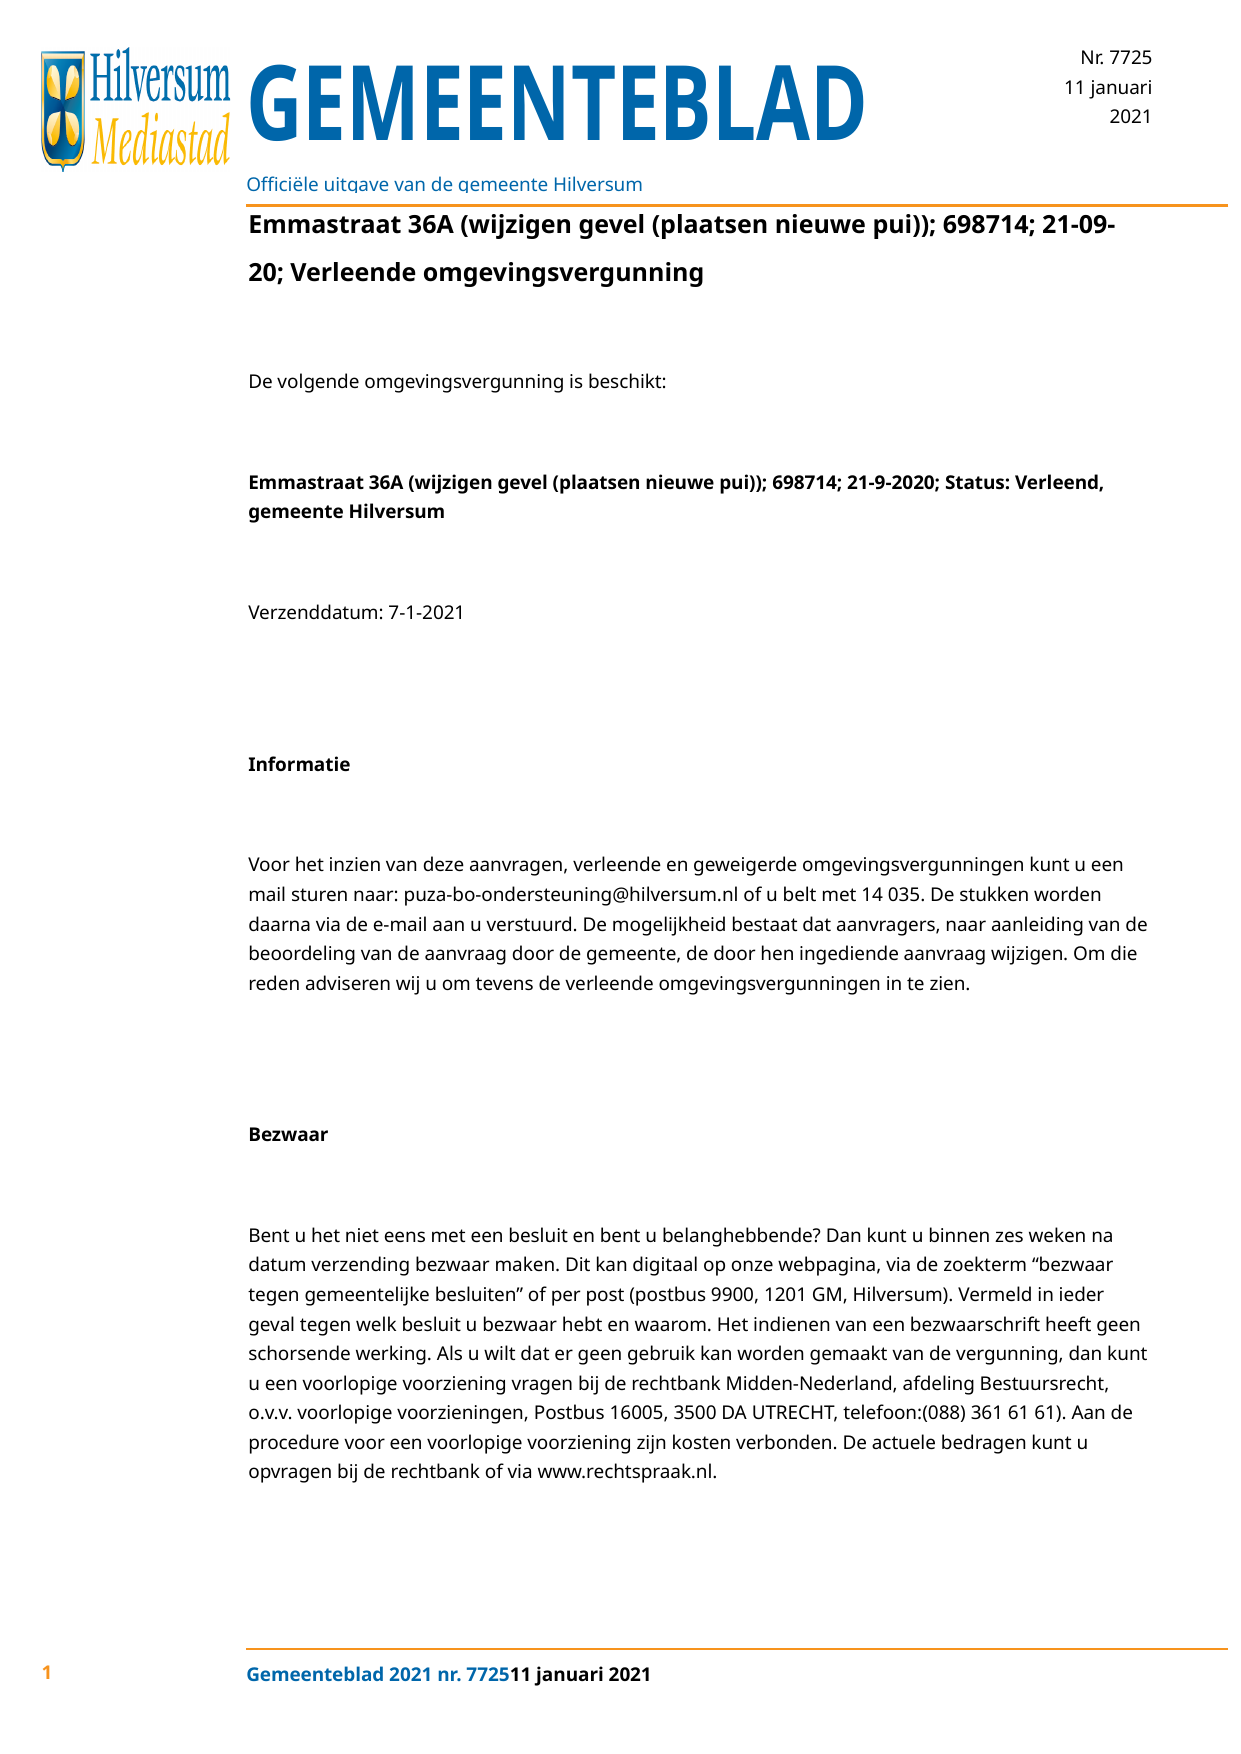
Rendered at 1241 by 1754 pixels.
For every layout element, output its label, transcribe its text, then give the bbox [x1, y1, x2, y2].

text Bent u het niet eens met een besluit en bent u belanghebbende? Dan kunt u binnen zes weken na datum verzending bezwaar maken. Dit kan digitaal op onze webpagina, via de zoekterm “bezwaar tegen gemeentelijke besluiten” of per post (postbus 9900, 1201 GM, Hilversum). Vermeld in ieder geval tegen welk besluit u bezwaar hebt en waarom. Het indienen van een bezwaarschrift heeft geen schorsende werking. Als u wilt dat er geen gebruik kan worden gemaakt van de vergunning, dan kunt u een voorlopige voorziening vragen bij de rechtbank Midden-Nederland, afdeling Bestuursrecht, o.v.v. voorlopige voorzieningen, Postbus 16005, 3500 DA UTRECHT, telefoon:(088) 361 61 61). Aan de procedure voor een voorlopige voorziening zijn kosten verbonden. De actuele bedragen kunt u opvragen bij de rechtbank of via www.rechtspraak.nl. [248, 1222, 1152, 1484]
text Verzenddatum: 7-1-2021 [248, 599, 1152, 625]
text Emmastraat 36A (wijzigen gevel (plaatsen nieuwe pui)); 698714; 21-9-2020; Status: Verleend, gemeente Hilversum [248, 469, 1152, 524]
text Voor het inzien van deze aanvragen, verleende en geweigerde omgevingsvergunningen kunt u een mail sturen naar: puza-bo-ondersteuning@hilversum.nl of u belt met 14 035. De stukken worden daarna via de e-mail aan u verstuurd. De mogelijkheid bestaat dat aanvragers, naar aanleiding van de beoordeling van de aanvraag door de gemeente, de door hen ingediende aanvraag wijzigen. Om die reden adviseren wij u om tevens de verleende omgevingsvergunningen in te zien. [248, 852, 1152, 996]
text Informatie [248, 751, 1152, 777]
text De volgende omgevingsvergunning is beschikt: [248, 368, 1152, 394]
picture [41, 47, 231, 172]
text Bezwaar [248, 1121, 1152, 1147]
text Emmastraat 36A (wijzigen gevel (plaatsen nieuwe pui)); 698714; 21-09-20; Verleende omgevingsvergunning [248, 207, 1152, 288]
